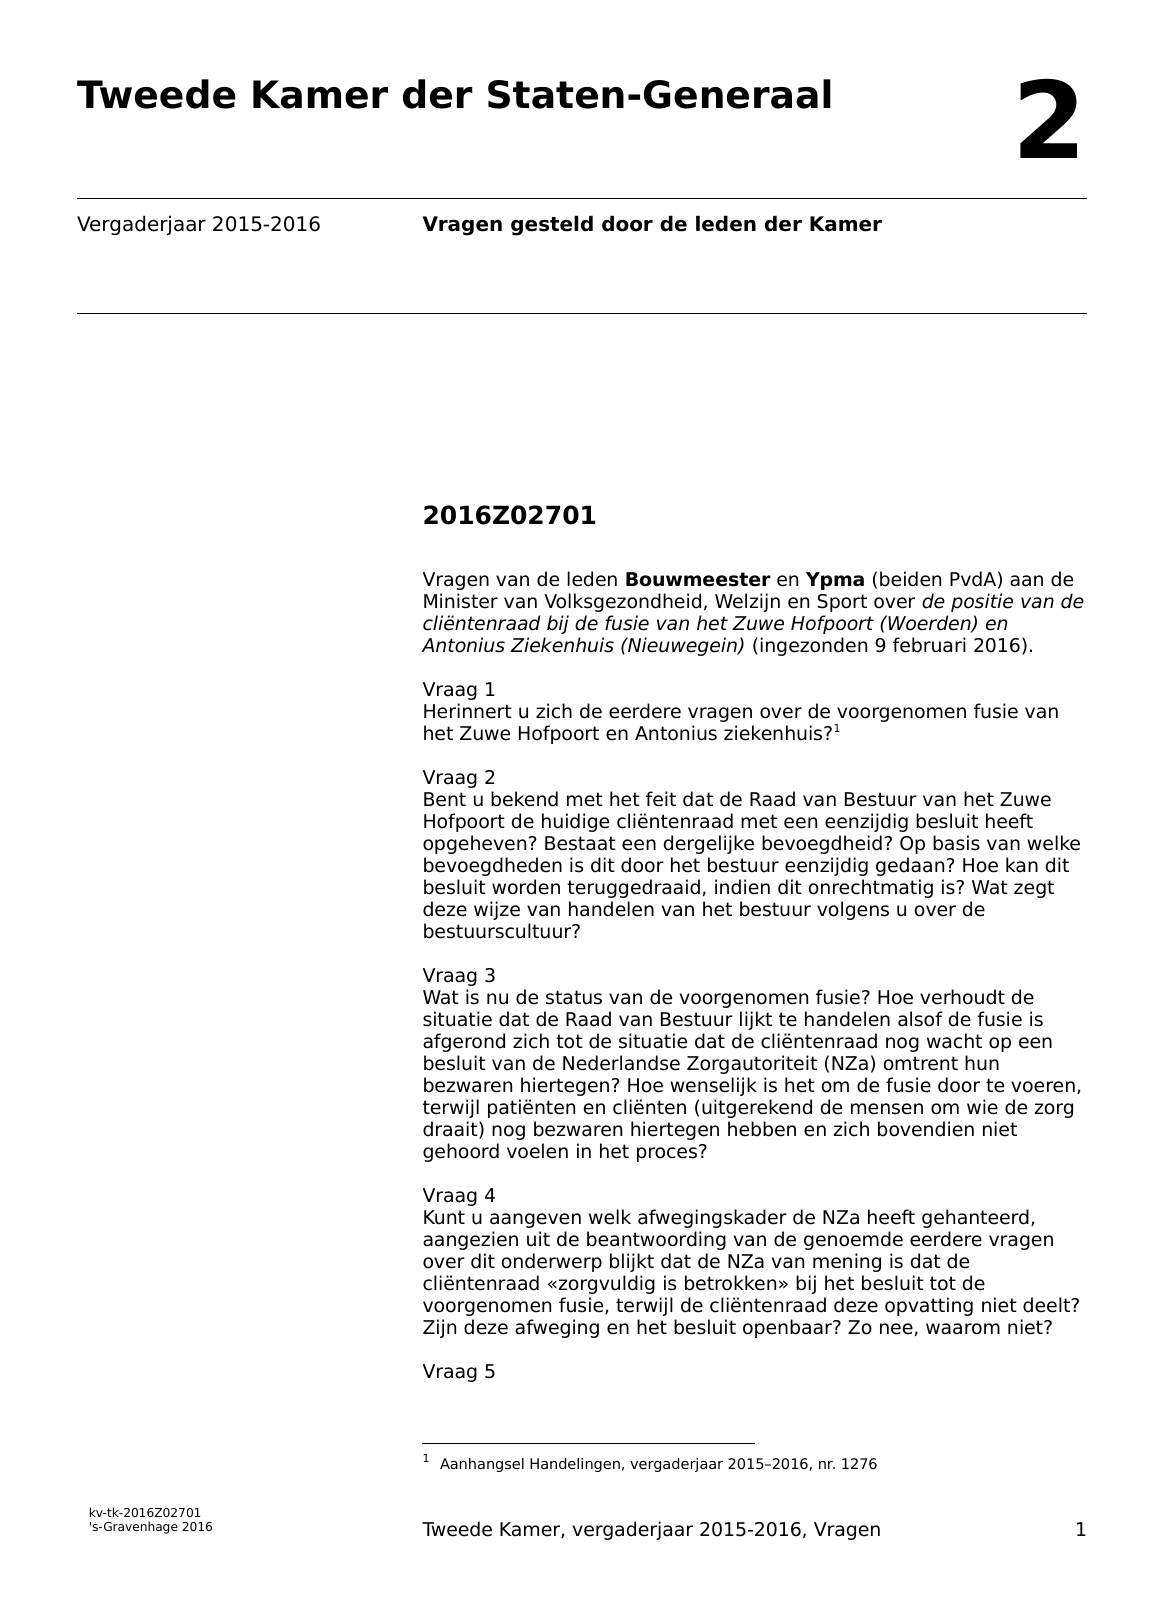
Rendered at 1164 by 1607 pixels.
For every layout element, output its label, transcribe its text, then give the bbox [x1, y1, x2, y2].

text Bent u bekend met het feit dat de Raad van Bestuur van het Zuwe Hofpoort de huidige cliëntenraad met een eenzijdig besluit heeft opgeheven? Bestaat een dergelijke bevoegdheid? Op basis van welke bevoegdheden is dit door het bestuur eenzijdig gedaan? Hoe kan dit besluit worden teruggedraaid, indien dit onrechtmatig is? Wat zegt deze wijze van handelen van het bestuur volgens u over de bestuurscultuur? [422, 789, 1087, 943]
table_header 2 [886, 59, 1087, 198]
text Vraag 2 [422, 767, 1087, 789]
text Herinnert u zich de eerdere vragen over de voorgenomen fusie van het Zuwe Hofpoort en Antonius ziekenhuis? [422, 701, 1087, 745]
text Vraag 3 [422, 965, 1087, 987]
text Vraag 5 [422, 1361, 1087, 1383]
text Kunt u aangeven welk afwegingskader de NZa heeft gehanteerd, aangezien uit de beantwoording van de genoemde eerdere vragen over dit onderwerp blijkt dat de NZa van mening is dat de cliëntenraad «zorgvuldig is betrokken» bij het besluit tot de voorgenomen fusie, terwijl de cliëntenraad deze opvatting niet deelt? Zijn deze afweging en het besluit openbaar? Zo nee, waarom niet? [422, 1207, 1087, 1339]
table_header Tweede Kamer der Staten-Generaal [77, 59, 886, 198]
text kv-tk-2016Z02701 [88, 1506, 323, 1520]
text Vragen van de leden Bouwmeester en Ypma (beiden PvdA) aan de Minister van Volksgezondheid, Welzijn en Sport over de positie van de cliëntenraad bij de fusie van het Zuwe Hofpoort (Woerden) en Antonius Ziekenhuis (Nieuwegein) (ingezonden 9 februari 2016). [422, 569, 1087, 657]
text Wat is nu de status van de voorgenomen fusie? Hoe verhoudt de situatie dat de Raad van Bestuur lijkt te handelen alsof de fusie is afgerond zich tot de situatie dat de cliëntenraad nog wacht op een besluit van de Nederlandse Zorgautoriteit (NZa) omtrent hun bezwaren hiertegen? Hoe wenselijk is het om de fusie door te voeren, terwijl patiënten en cliënten (uitgerekend de mensen om wie de zorg draait) nog bezwaren hiertegen hebben en zich bovendien niet gehoord voelen in het proces? [422, 987, 1087, 1163]
table_cell Vragen gesteld door de leden der Kamer [422, 199, 1087, 313]
text Aanhangsel Handelingen, vergaderjaar 2015–2016, nr. 1276 [422, 1452, 1087, 1474]
text Vraag 4 [422, 1185, 1087, 1207]
table_cell Vergaderjaar 2015-2016 [77, 199, 422, 313]
text 2016Z02701 [422, 501, 1087, 531]
text Vraag 1 [422, 679, 1087, 701]
text 's-Gravenhage 2016 [88, 1520, 323, 1534]
